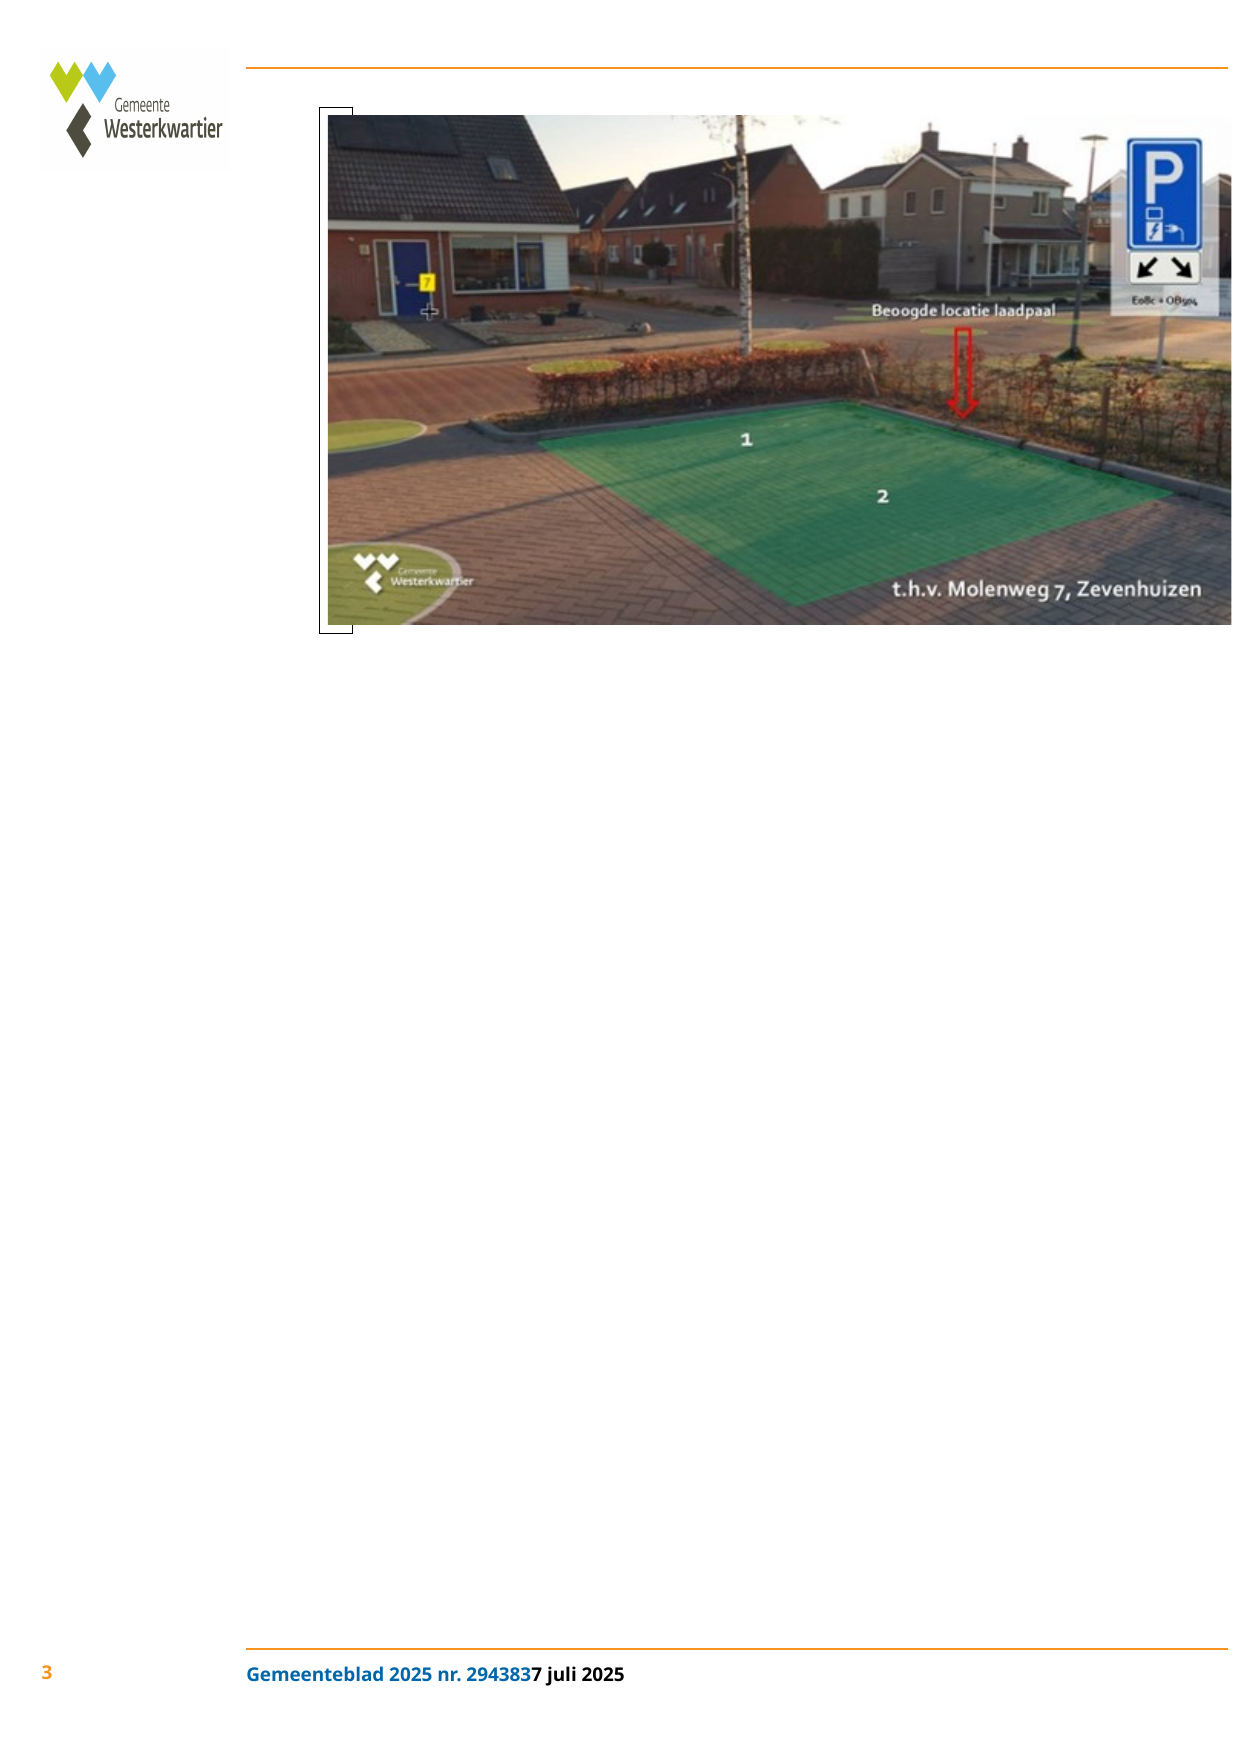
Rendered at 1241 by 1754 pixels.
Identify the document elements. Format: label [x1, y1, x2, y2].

picture [327, 115, 1232, 625]
picture [41, 47, 231, 172]
